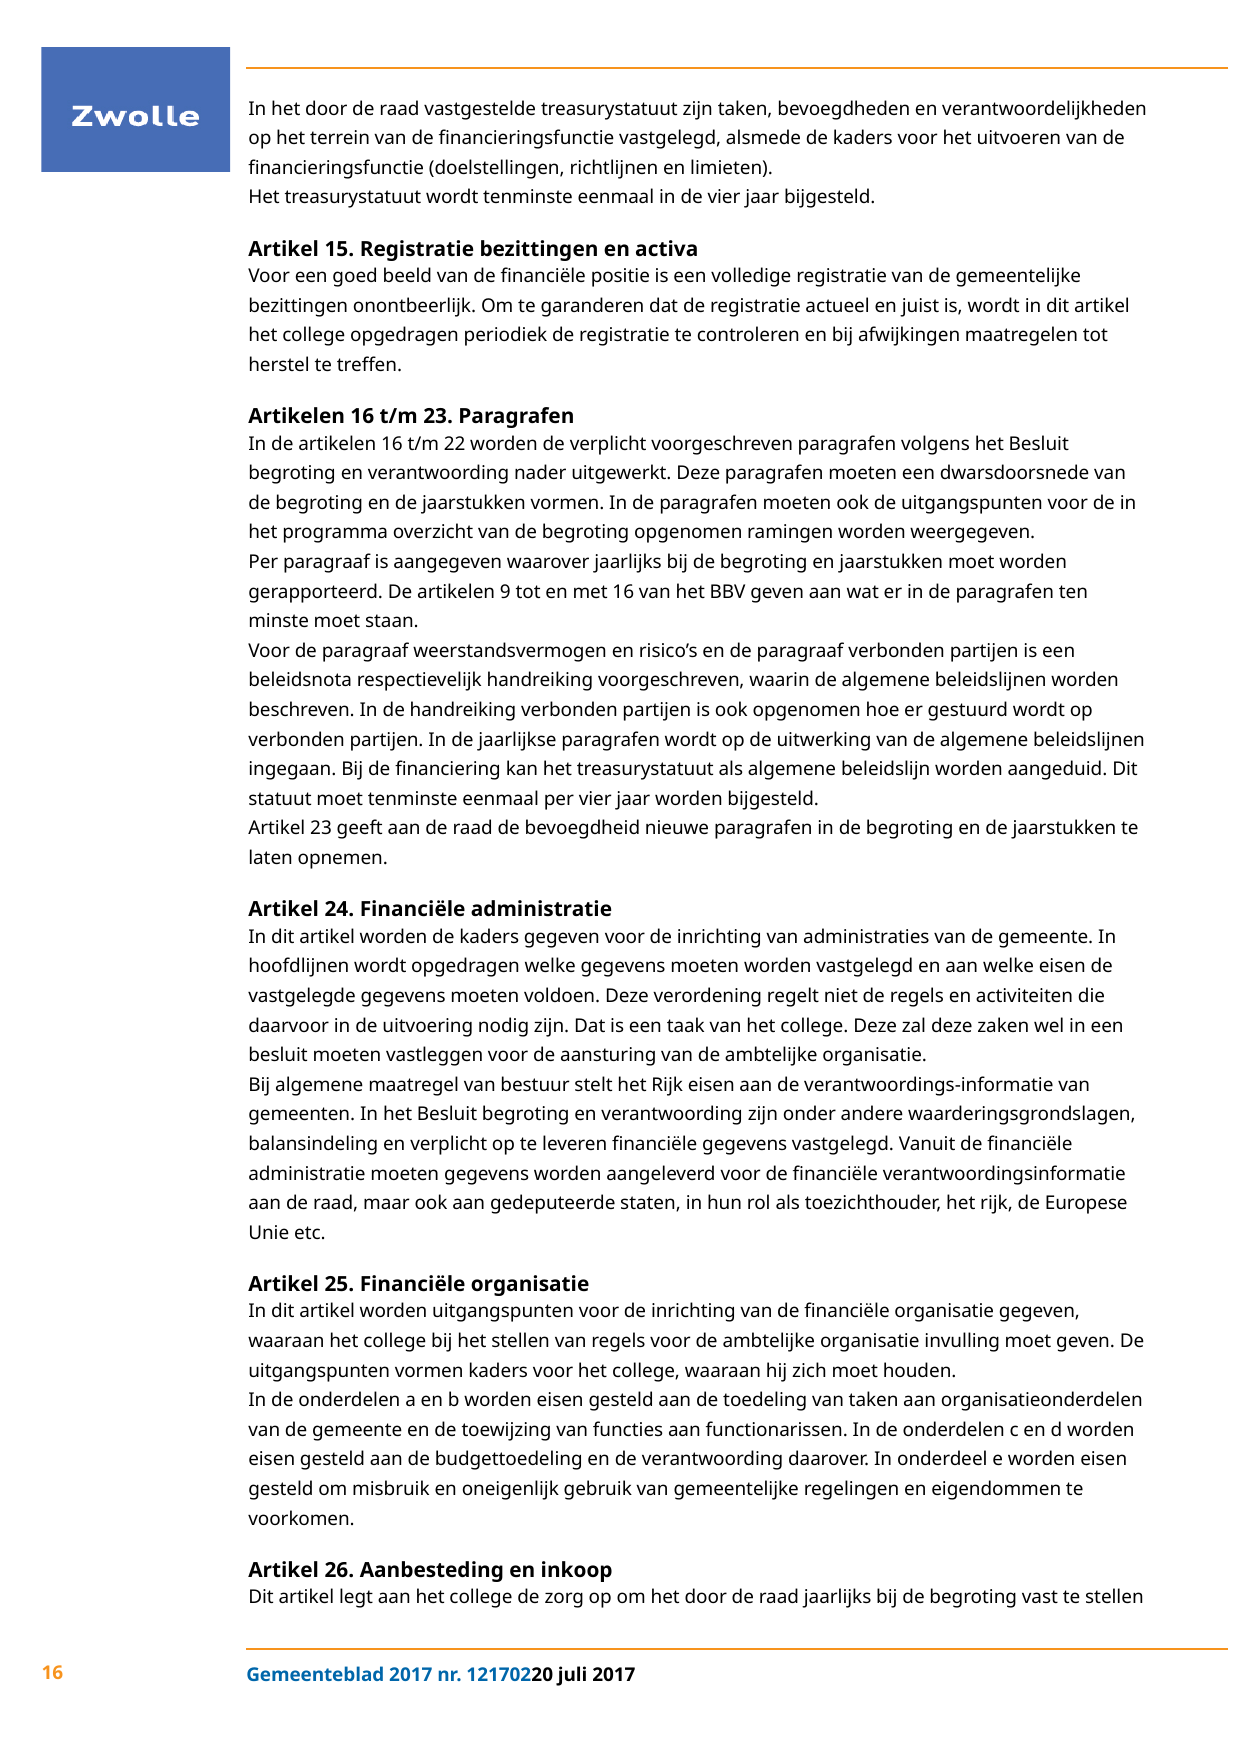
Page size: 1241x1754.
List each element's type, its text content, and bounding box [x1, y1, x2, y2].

text In de onderdelen a en b worden eisen gesteld aan de toedeling van taken aan organisatieonderdelen van de gemeente en de toewijzing van functies aan functionarissen. In de onderdelen c en d worden eisen gesteld aan de budgettoedeling en de verantwoording daarover. In onderdeel e worden eisen gesteld om misbruik en oneigenlijk gebruik van gemeentelijke regelingen en eigendommen te voorkomen. [248, 1386, 1152, 1531]
text Artikelen 16 t/m 23. Paragrafen [248, 402, 1152, 430]
text Artikel 25. Financiële organisatie [248, 1269, 1152, 1298]
text In de artikelen 16 t/m 22 worden de verplicht voorgeschreven paragrafen volgens het Besluit begroting en verantwoording nader uitgewerkt. Deze paragrafen moeten een dwarsdoorsnede van de begroting en de jaarstukken vormen. In de paragrafen moeten ook de uitgangspunten voor de in het programma overzicht van de begroting opgenomen ramingen worden weergegeven. [248, 430, 1152, 544]
text Bij algemene maatregel van bestuur stelt het Rijk eisen aan de verantwoordings-informatie van gemeenten. In het Besluit begroting en verantwoording zijn onder andere waarderingsgrondslagen, balansindeling en verplicht op te leveren financiële gegevens vastgelegd. Vanuit de financiële administratie moeten gegevens worden aangeleverd voor de financiële verantwoordingsinformatie aan de raad, maar ook aan gedeputeerde staten, in hun rol als toezichthouder, het rijk, de Europese Unie etc. [248, 1071, 1152, 1244]
text Artikel 24. Financiële administratie [248, 894, 1152, 923]
text Dit artikel legt aan het college de zorg op om het door de raad jaarlijks bij de begroting vast te stellen [248, 1584, 1152, 1609]
text Artikel 15. Registratie bezittingen en activa [248, 234, 1152, 262]
text In dit artikel worden uitgangspunten voor de inrichting van de financiële organisatie gegeven, waaraan het college bij het stellen van regels voor de ambtelijke organisatie invulling moet geven. De uitgangspunten vormen kaders voor het college, waaraan hij zich moet houden. [248, 1298, 1152, 1383]
text In dit artikel worden de kaders gegeven voor de inrichting van administraties van de gemeente. In hoofdlijnen wordt opgedragen welke gegevens moeten worden vastgelegd en aan welke eisen de vastgelegde gegevens moeten voldoen. Deze verordening regelt niet de regels en activiteiten die daarvoor in de uitvoering nodig zijn. Dat is een taak van het college. Deze zal deze zaken wel in een besluit moeten vastleggen voor de aansturing van de ambtelijke organisatie. [248, 923, 1152, 1067]
picture [41, 47, 231, 172]
text Voor een goed beeld van de financiële positie is een volledige registratie van de gemeentelijke bezittingen onontbeerlijk. Om te garanderen dat de registratie actueel en juist is, wordt in dit artikel het college opgedragen periodiek de registratie te controleren en bij afwijkingen maatregelen tot herstel te treffen. [248, 262, 1152, 377]
text Artikel 23 geeft aan de raad de bevoegdheid nieuwe paragrafen in de begroting en de jaarstukken te laten opnemen. [248, 814, 1152, 870]
text Artikel 26. Aanbesteding en inkoop [248, 1555, 1152, 1584]
text Het treasurystatuut wordt tenminste eenmaal in de vier jaar bijgesteld. [248, 183, 1152, 209]
text Voor de paragraaf weerstandsvermogen en risico’s en de paragraaf verbonden partijen is een beleidsnota respectievelijk handreiking voorgeschreven, waarin de algemene beleidslijnen worden beschreven. In de handreiking verbonden partijen is ook opgenomen hoe er gestuurd wordt op verbonden partijen. In de jaarlijkse paragrafen wordt op de uitwerking van de algemene beleidslijnen ingegaan. Bij de financiering kan het treasurystatuut als algemene beleidslijn worden aangeduid. Dit statuut moet tenminste eenmaal per vier jaar worden bijgesteld. [248, 637, 1152, 811]
text Per paragraaf is aangegeven waarover jaarlijks bij de begroting en jaarstukken moet worden gerapporteerd. De artikelen 9 tot en met 16 van het BBV geven aan wat er in de paragrafen ten minste moet staan. [248, 548, 1152, 633]
text In het door de raad vastgestelde treasurystatuut zijn taken, bevoegdheden en verantwoordelijkheden op het terrein van de financieringsfunctie vastgelegd, alsmede de kaders voor het uitvoeren van de financieringsfunctie (doelstellingen, richtlijnen en limieten). [248, 95, 1152, 180]
